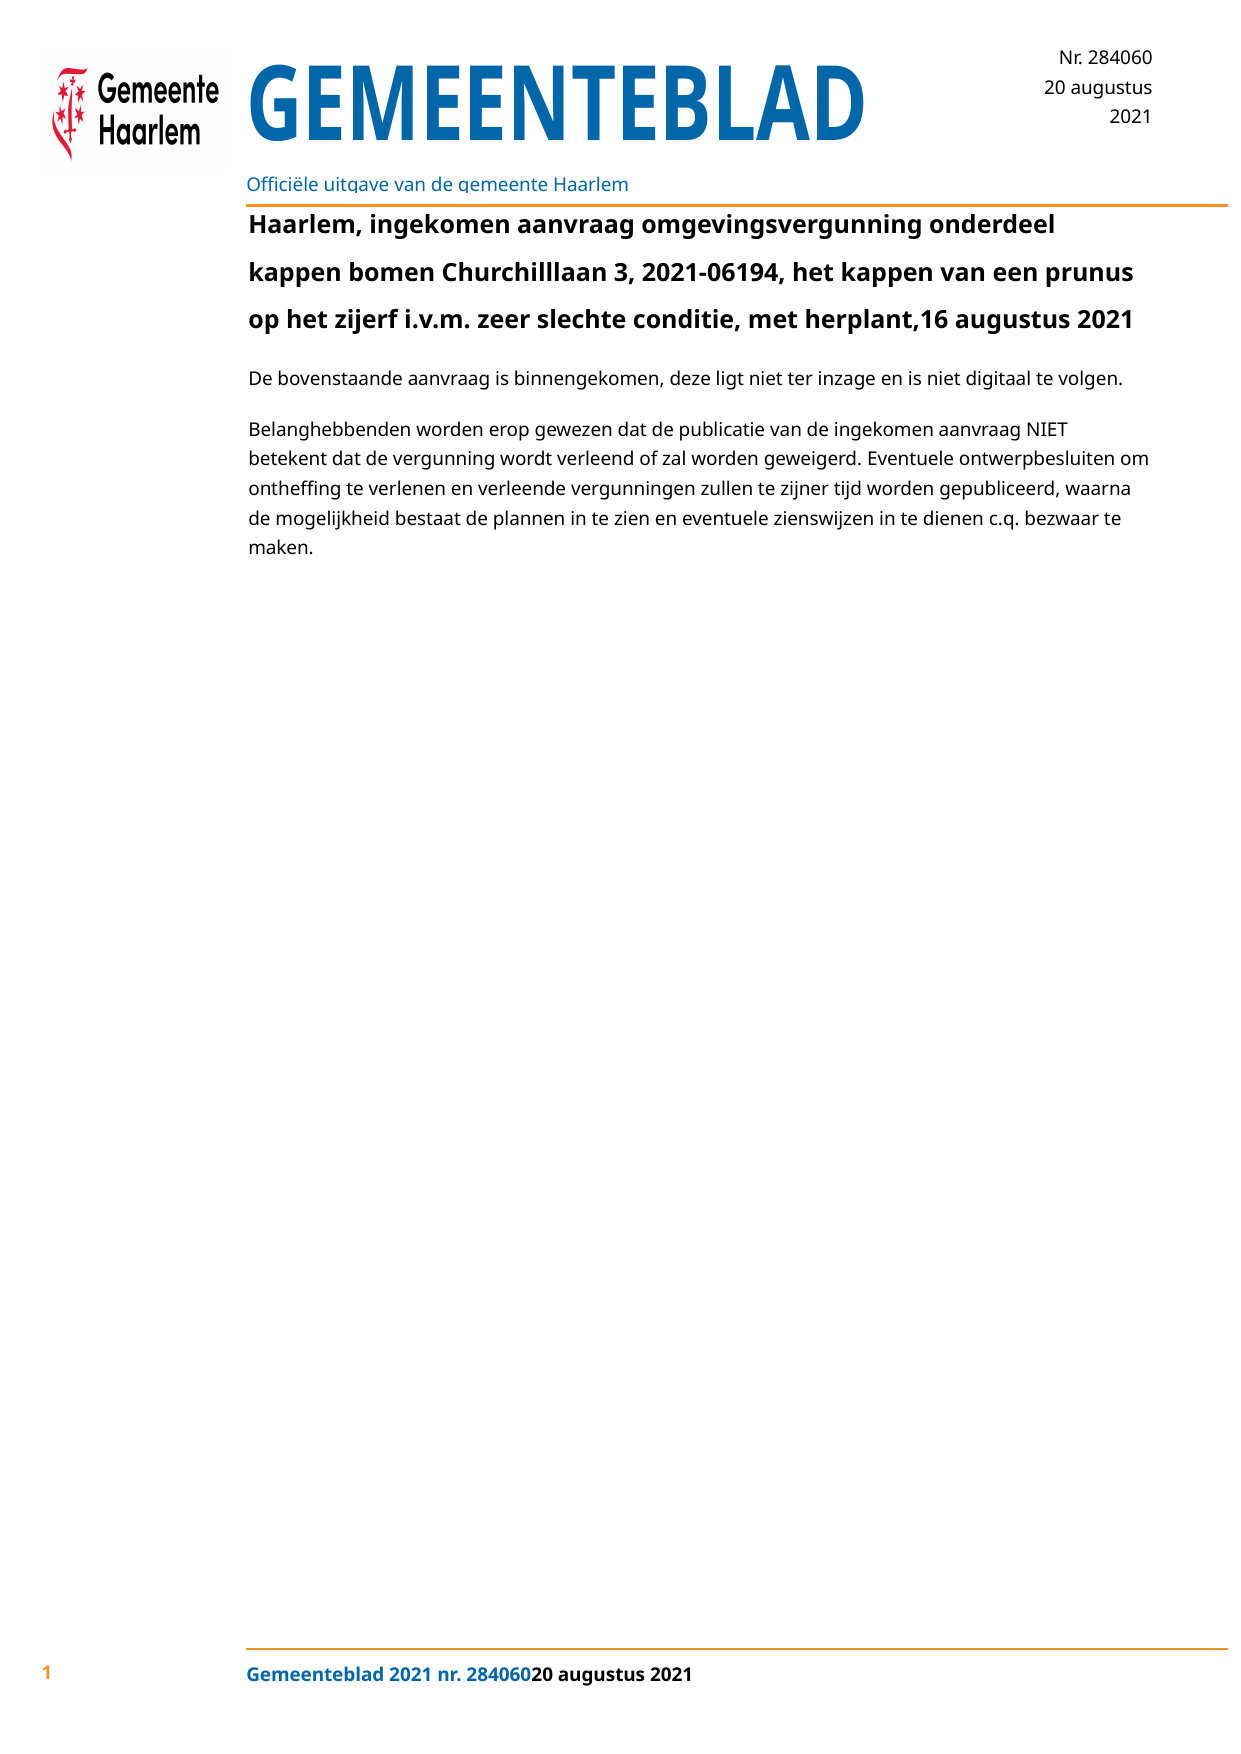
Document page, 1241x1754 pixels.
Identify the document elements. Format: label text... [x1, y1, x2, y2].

text Belanghebbenden worden erop gewezen dat de publicatie van de ingekomen aanvraag NIET betekent dat de vergunning wordt verleend of zal worden geweigerd. Eventuele ontwerpbesluiten om ontheffing te verlenen en verleende vergunningen zullen te zijner tijd worden gepubliceerd, waarna de mogelijkheid bestaat de plannen in te zien en eventuele zienswijzen in te dienen c.q. bezwaar te maken. [248, 416, 1152, 560]
picture [41, 47, 231, 172]
text Haarlem, ingekomen aanvraag omgevingsvergunning onderdeel kappen bomen Churchilllaan 3, 2021-06194, het kappen van een prunus op het zijerf i.v.m. zeer slechte conditie, met herplant,16 augustus 2021 [248, 207, 1152, 336]
text De bovenstaande aanvraag is binnengekomen, deze ligt niet ter inzage en is niet digitaal te volgen. [248, 366, 1152, 391]
